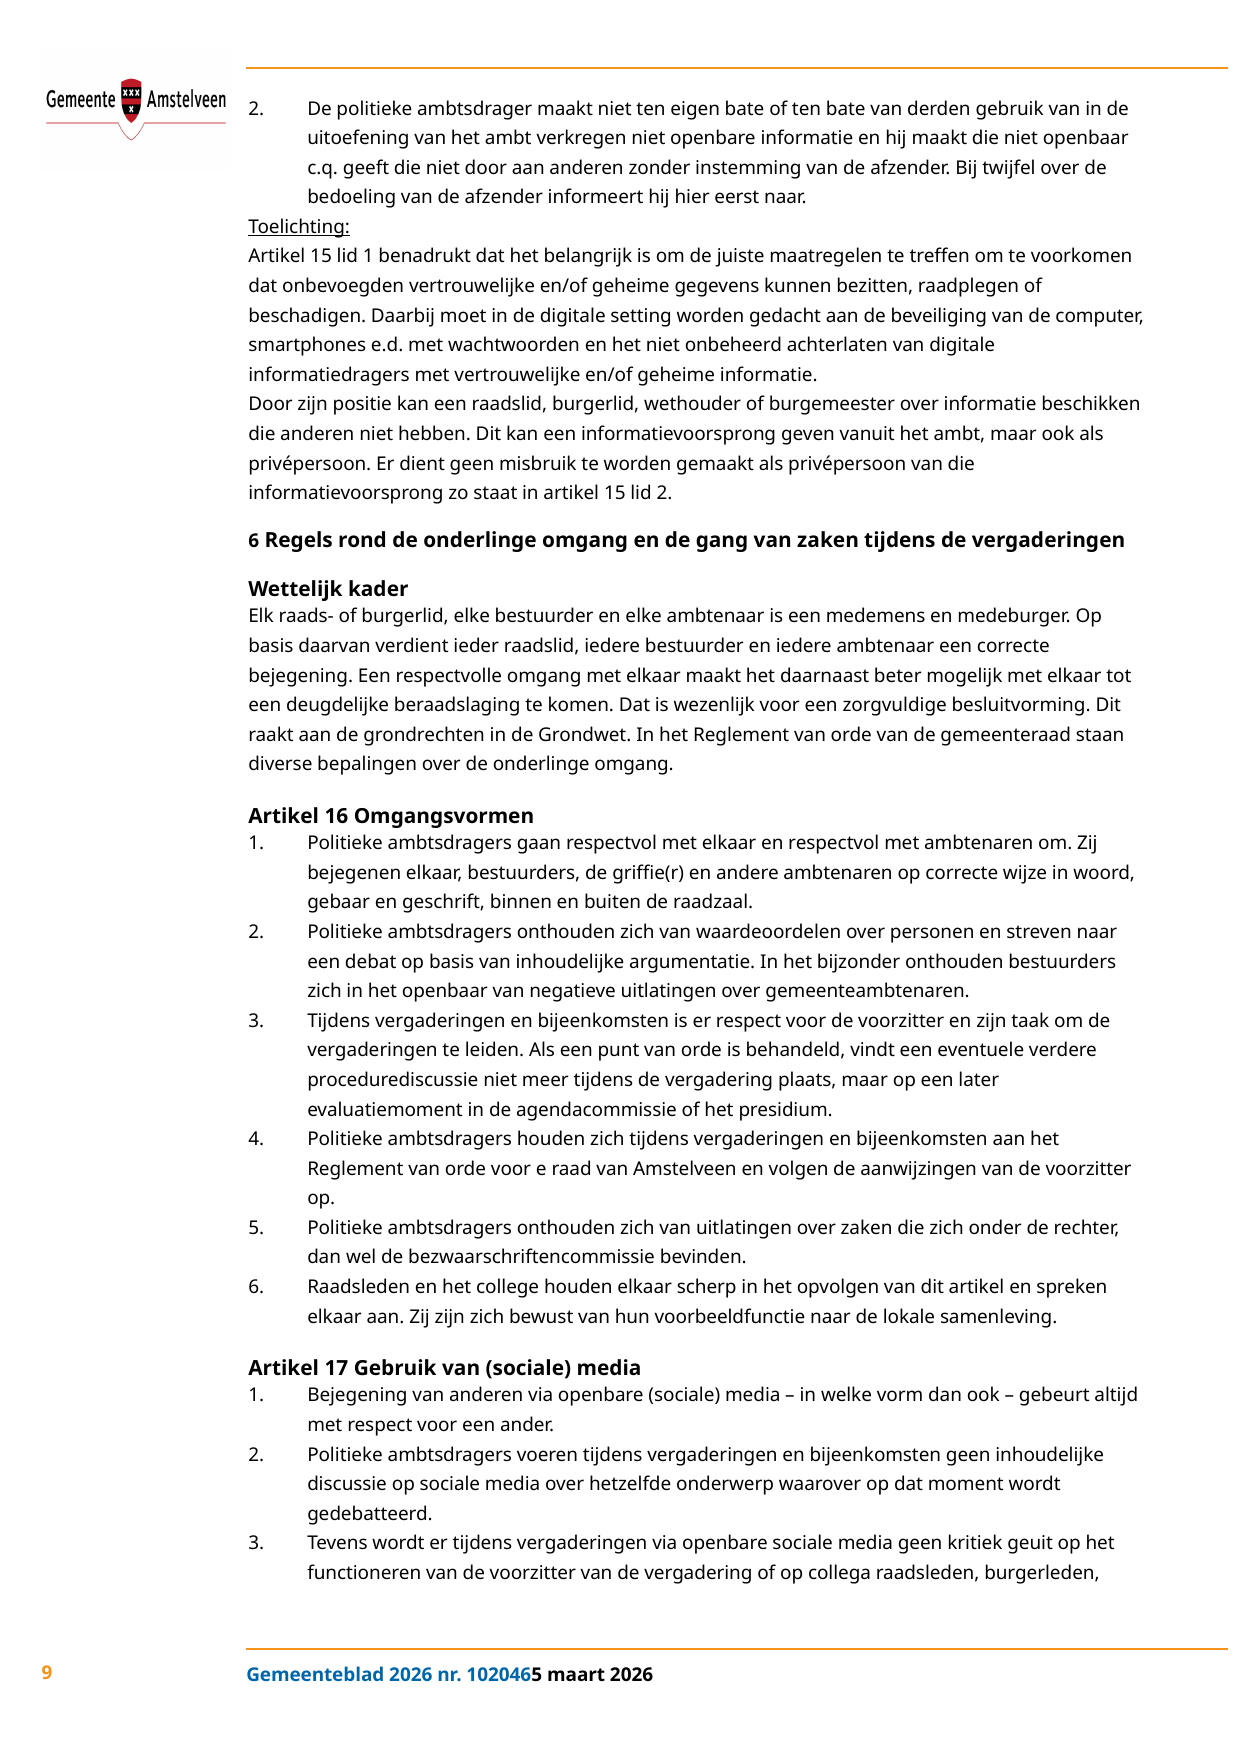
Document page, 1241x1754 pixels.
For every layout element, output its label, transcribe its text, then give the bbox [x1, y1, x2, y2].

list Politieke ambtsdragers houden zich tijdens vergaderingen en bijeenkomsten aan het Reglement van orde voor e raad van Amstelveen en volgen de aanwijzingen van de voorzitter op. [248, 1125, 1152, 1210]
list Raadsleden en het college houden elkaar scherp in het opvolgen van dit artikel en spreken elkaar aan. Zij zijn zich bewust van hun voorbeeldfunctie naar de lokale samenleving. [248, 1273, 1152, 1328]
text Artikel 16 Omgangsvormen [248, 801, 1152, 829]
list Politieke ambtsdragers voeren tijdens vergaderingen en bijeenkomsten geen inhoudelijke discussie op sociale media over hetzelfde onderwerp waarover op dat moment wordt gedebatteerd. [248, 1441, 1152, 1526]
list Politieke ambtsdragers onthouden zich van uitlatingen over zaken die zich onder de rechter, dan wel de bezwaarschriftencommissie bevinden. [248, 1214, 1152, 1269]
text Wettelijk kader [248, 574, 1152, 603]
text Elk raads- of burgerlid, elke bestuurder en elke ambtenaar is een medemens en medeburger. Op basis daarvan verdient ieder raadslid, iedere bestuurder en iedere ambtenaar een correcte bejegening. Een respectvolle omgang met elkaar maakt het daarnaast beter mogelijk met elkaar tot een deugdelijke beraadslaging te komen. Dat is wezenlijk voor een zorgvuldige besluitvorming. Dit raakt aan de grondrechten in de Grondwet. In het Reglement van orde van de gemeenteraad staan diverse bepalingen over de onderlinge omgang. [248, 603, 1152, 776]
text Artikel 17 Gebruik van (sociale) media [248, 1353, 1152, 1382]
text Door zijn positie kan een raadslid, burgerlid, wethouder of burgemeester over informatie beschikken die anderen niet hebben. Dit kan een informatievoorsprong geven vanuit het ambt, maar ook als privépersoon. Er dient geen misbruik te worden gemaakt als privépersoon van die informatievoorsprong zo staat in artikel 15 lid 2. [248, 391, 1152, 505]
picture [41, 47, 231, 172]
list Tevens wordt er tijdens vergaderingen via openbare sociale media geen kritiek geuit op het functioneren van de voorzitter van de vergadering of op collega raadsleden, burgerleden, [248, 1529, 1152, 1585]
list Politieke ambtsdragers gaan respectvol met elkaar en respectvol met ambtenaren om. Zij bejegenen elkaar, bestuurders, de griffie(r) en andere ambtenaren op correcte wijze in woord, gebaar en geschrift, binnen en buiten de raadzaal. [248, 829, 1152, 914]
text Artikel 15 lid 1 benadrukt dat het belangrijk is om de juiste maatregelen te treffen om te voorkomen dat onbevoegden vertrouwelijke en/of geheime gegevens kunnen bezitten, raadplegen of beschadigen. Daarbij moet in de digitale setting worden gedacht aan de beveiliging van de computer, smartphones e.d. met wachtwoorden en het niet onbeheerd achterlaten van digitale informatiedragers met vertrouwelijke en/of geheime informatie. [248, 243, 1152, 387]
list De politieke ambtsdrager maakt niet ten eigen bate of ten bate van derden gebruik van in de uitoefening van het ambt verkregen niet openbare informatie en hij maakt die niet openbaar c.q. geeft die niet door aan anderen zonder instemming van de afzender. Bij twijfel over de bedoeling van de afzender informeert hij hier eerst naar. [248, 95, 1152, 209]
list Tijdens vergaderingen en bijeenkomsten is er respect voor de voorzitter en zijn taak om de vergaderingen te leiden. Als een punt van orde is behandeld, vindt een eventuele verdere procedurediscussie niet meer tijdens de vergadering plaats, maar op een later evaluatiemoment in de agendacommissie of het presidium. [248, 1007, 1152, 1121]
text 6 Regels rond de onderlinge omgang en de gang van zaken tijdens de vergaderingen [248, 525, 1152, 553]
text Toelichting: [248, 213, 1152, 239]
list Politieke ambtsdragers onthouden zich van waardeoordelen over personen en streven naar een debat op basis van inhoudelijke argumentatie. In het bijzonder onthouden bestuurders zich in het openbaar van negatieve uitlatingen over gemeenteambtenaren. [248, 918, 1152, 1003]
list Bejegening van anderen via openbare (sociale) media – in welke vorm dan ook – gebeurt altijd met respect voor een ander. [248, 1382, 1152, 1437]
